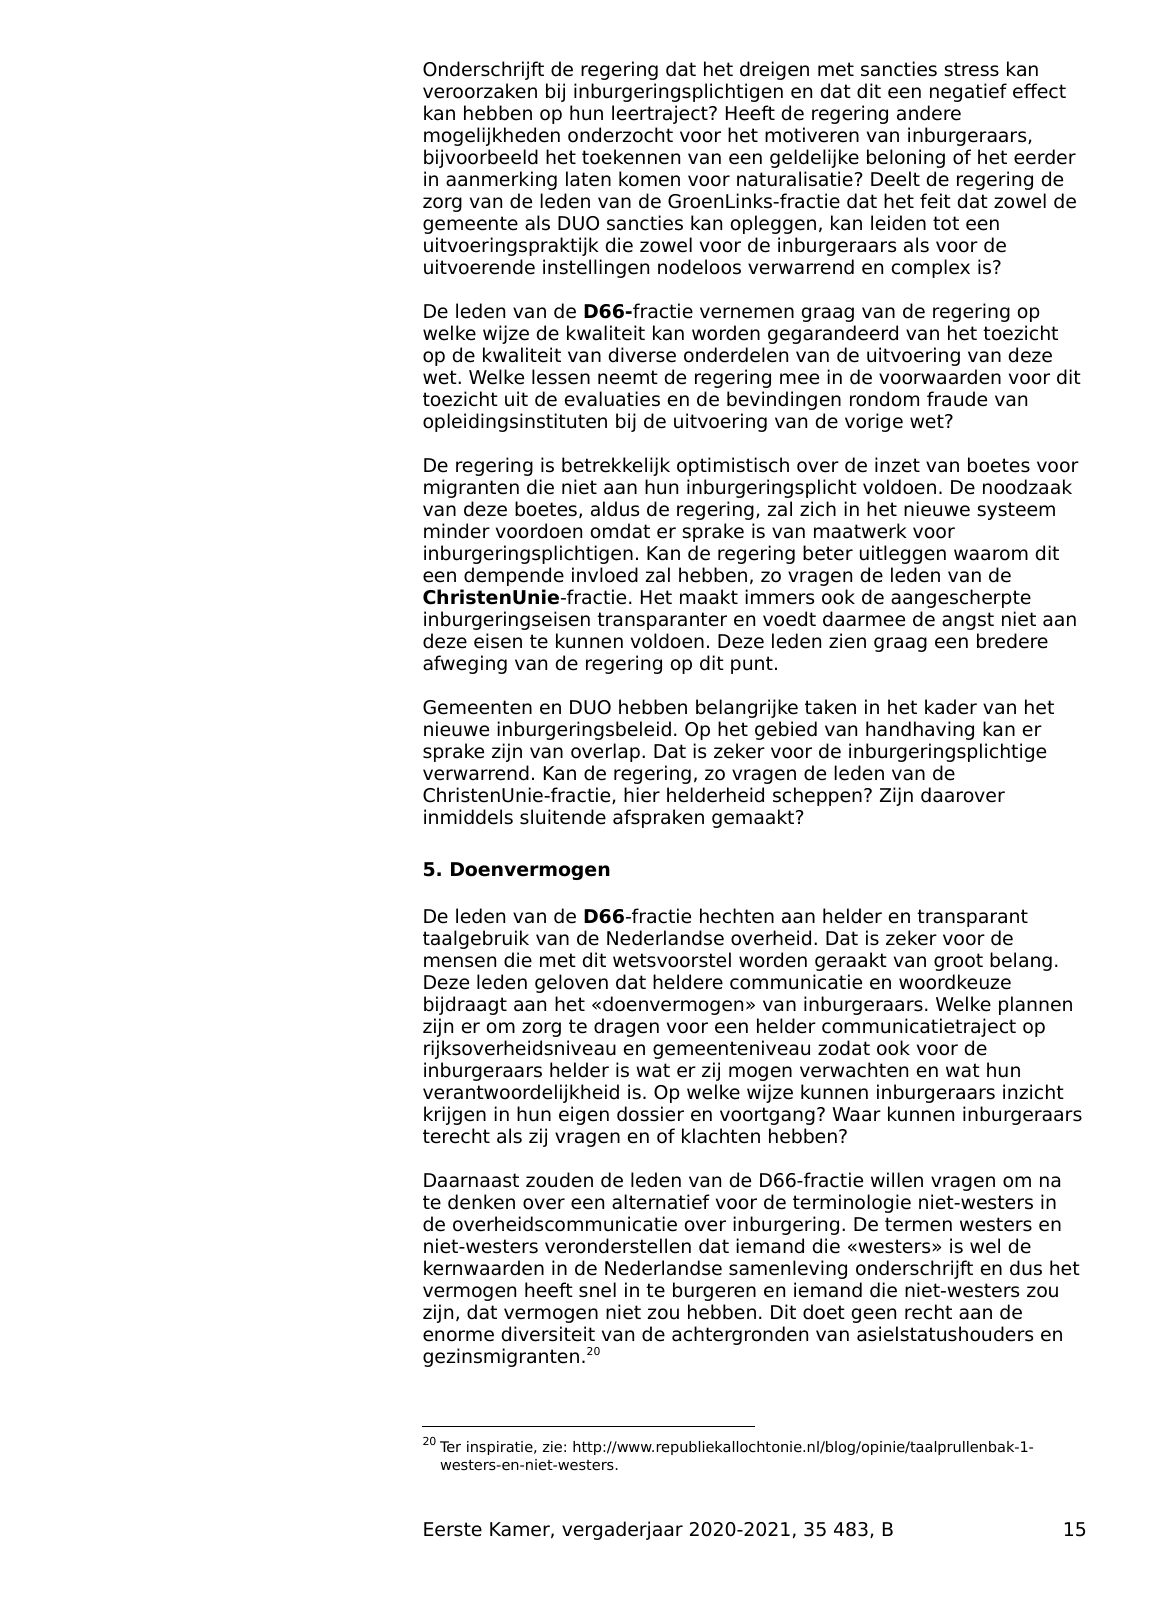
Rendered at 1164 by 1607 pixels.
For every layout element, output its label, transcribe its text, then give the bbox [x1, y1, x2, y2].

text De leden van de D66-fractie vernemen graag van de regering op welke wijze de kwaliteit kan worden gegarandeerd van het toezicht op de kwaliteit van diverse onderdelen van de uitvoering van deze wet. Welke lessen neemt de regering mee in de voorwaarden voor dit toezicht uit de evaluaties en de bevindingen rondom fraude van opleidingsinstituten bij de uitvoering van de vorige wet? [422, 301, 1087, 433]
subtitle 5. Doenvermogen [422, 859, 1087, 881]
text Onderschrijft de regering dat het dreigen met sancties stress kan veroorzaken bij inburgeringsplichtigen en dat dit een negatief effect kan hebben op hun leertraject? Heeft de regering andere mogelijkheden onderzocht voor het motiveren van inburgeraars, bijvoorbeeld het toekennen van een geldelijke beloning of het eerder in aanmerking laten komen voor naturalisatie? Deelt de regering de zorg van de leden van de GroenLinks-fractie dat het feit dat zowel de gemeente als DUO sancties kan opleggen, kan leiden tot een uitvoeringspraktijk die zowel voor de inburgeraars als voor de uitvoerende instellingen nodeloos verwarrend en complex is? [422, 59, 1087, 279]
text Gemeenten en DUO hebben belangrijke taken in het kader van het nieuwe inburgeringsbeleid. Op het gebied van handhaving kan er sprake zijn van overlap. Dat is zeker voor de inburgeringsplichtige verwarrend. Kan de regering, zo vragen de leden van de ChristenUnie-fractie, hier helderheid scheppen? Zijn daarover inmiddels sluitende afspraken gemaakt? [422, 697, 1087, 829]
text Daarnaast zouden de leden van de D66-fractie willen vragen om na te denken over een alternatief voor de terminologie niet-westers in de overheidscommunicatie over inburgering. De termen westers en niet-westers veronderstellen dat iemand die «westers» is wel de kernwaarden in de Nederlandse samenleving onderschrijft en dus het vermogen heeft snel in te burgeren en iemand die niet-westers zou zijn, dat vermogen niet zou hebben. Dit doet geen recht aan de enorme diversiteit van de achtergronden van asielstatushouders en gezinsmigranten. [422, 1170, 1087, 1368]
text Ter inspiratie, zie: http://www.republiekallochtonie.nl/blog/opinie/taalprullenbak-1-westers-en-niet-westers. [422, 1435, 1087, 1474]
text De leden van de D66-fractie hechten aan helder en transparant taalgebruik van de Nederlandse overheid. Dat is zeker voor de mensen die met dit wetsvoorstel worden geraakt van groot belang. Deze leden geloven dat heldere communicatie en woordkeuze bijdraagt aan het «doenvermogen» van inburgeraars. Welke plannen zijn er om zorg te dragen voor een helder communicatietraject op rijksoverheidsniveau en gemeenteniveau zodat ook voor de inburgeraars helder is wat er zij mogen verwachten en wat hun verantwoordelijkheid is. Op welke wijze kunnen inburgeraars inzicht krijgen in hun eigen dossier en voortgang? Waar kunnen inburgeraars terecht als zij vragen en of klachten hebben? [422, 906, 1087, 1148]
text De regering is betrekkelijk optimistisch over de inzet van boetes voor migranten die niet aan hun inburgeringsplicht voldoen. De noodzaak van deze boetes, aldus de regering, zal zich in het nieuwe systeem minder voordoen omdat er sprake is van maatwerk voor inburgeringsplichtigen. Kan de regering beter uitleggen waarom dit een dempende invloed zal hebben, zo vragen de leden van de ChristenUnie-fractie. Het maakt immers ook de aangescherpte inburgeringseisen transparanter en voedt daarmee de angst niet aan deze eisen te kunnen voldoen. Deze leden zien graag een bredere afweging van de regering op dit punt. [422, 455, 1087, 675]
